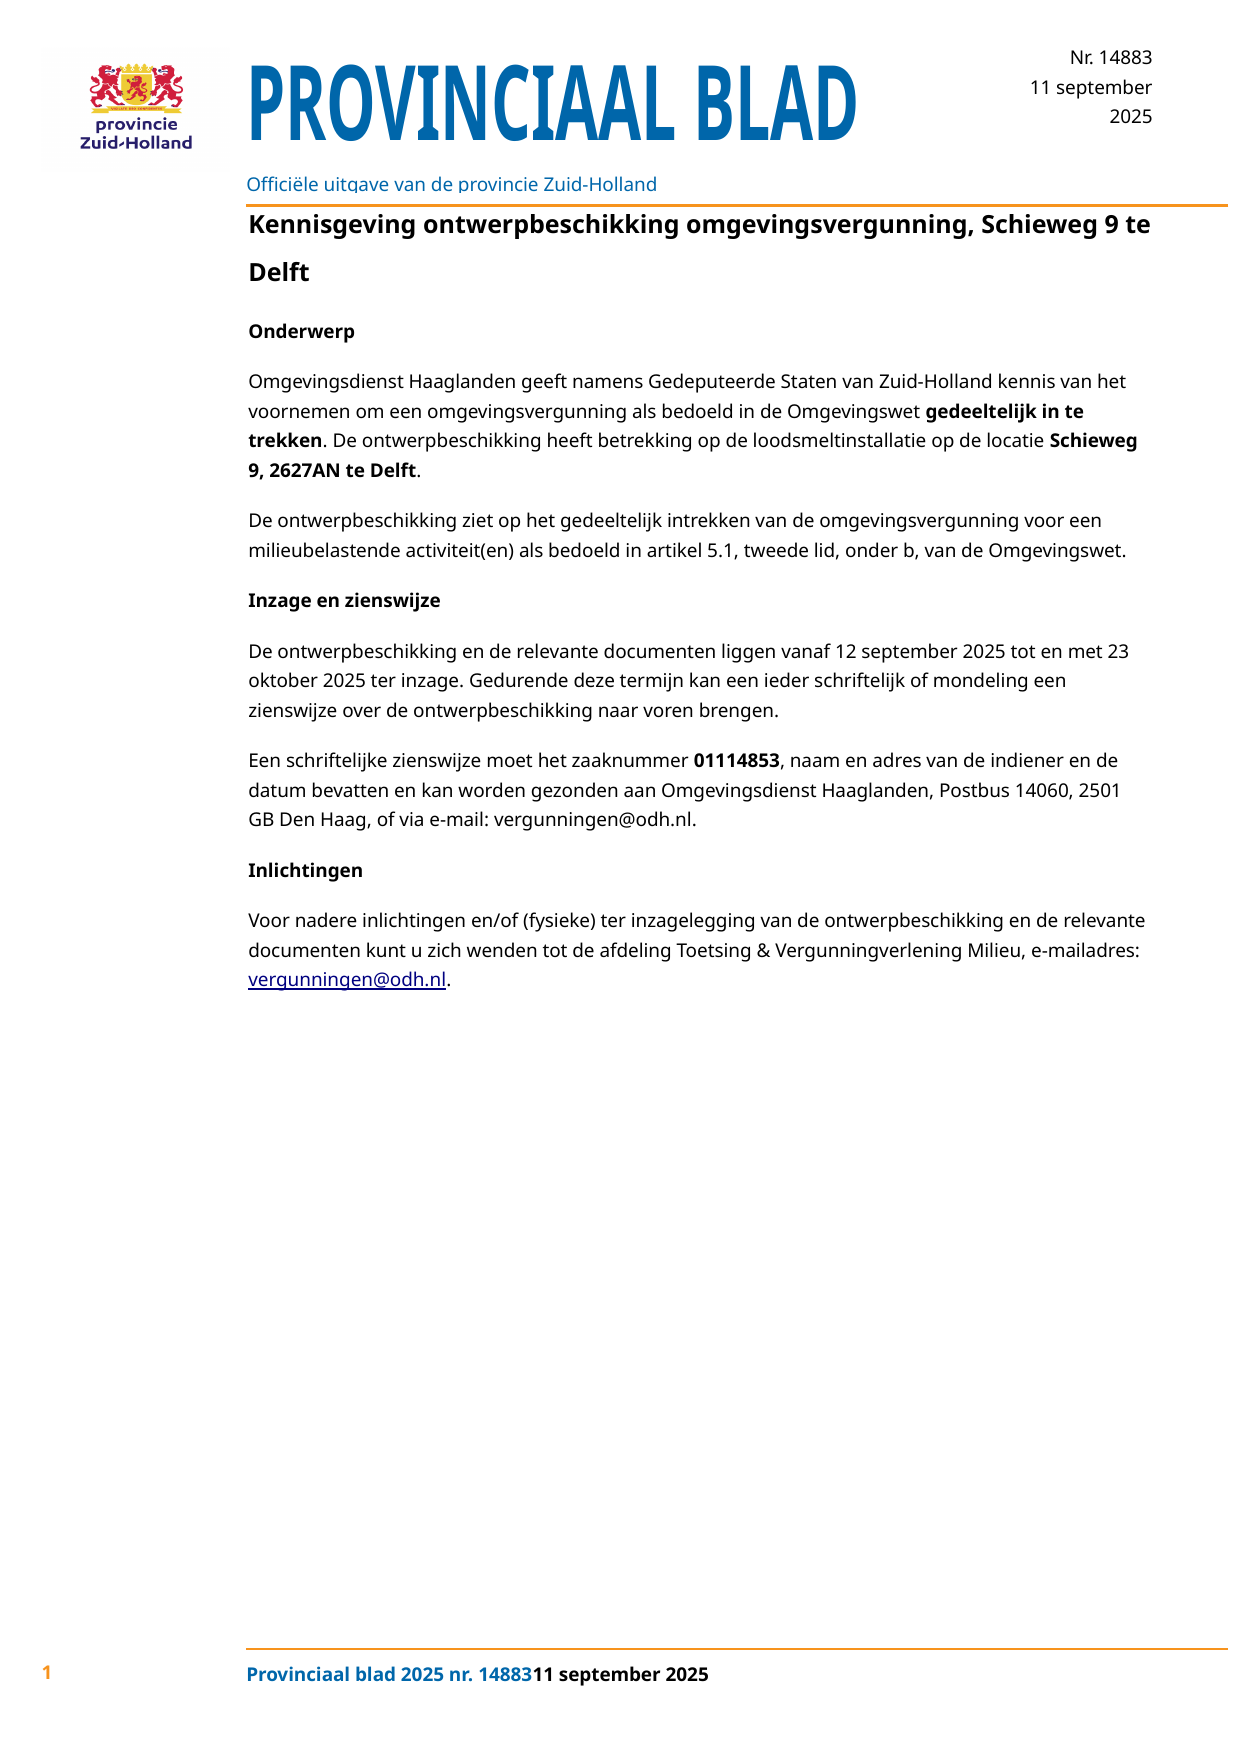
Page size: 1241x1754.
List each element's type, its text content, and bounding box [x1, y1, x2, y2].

text Voor nadere inlichtingen en/of (fysieke) ter inzagelegging van de ontwerpbeschikking en de relevante documenten kunt u zich wenden tot de afdeling Toetsing & Vergunningverlening Milieu, e-mailadres: vergunningen@odh.nl. [248, 907, 1152, 992]
text Inlichtingen [248, 857, 1152, 883]
text Een schriftelijke zienswijze moet het zaaknummer 01114853, naam en adres van de indiener en de datum bevatten en kan worden gezonden aan Omgevingsdienst Haaglanden, Postbus 14060, 2501 GB Den Haag, of via e-mail: vergunningen@odh.nl. [248, 747, 1152, 832]
text De ontwerpbeschikking ziet op het gedeeltelijk intrekken van de omgevingsvergunning voor een milieubelastende activiteit(en) als bedoeld in artikel 5.1, tweede lid, onder b, van de Omgevingswet. [248, 507, 1152, 563]
picture [41, 47, 231, 172]
text Omgevingsdienst Haaglanden geeft namens Gedeputeerde Staten van Zuid-Holland kennis van het voornemen om een omgevingsvergunning als bedoeld in de Omgevingswet gedeeltelijk in te trekken. De ontwerpbeschikking heeft betrekking op de loodsmeltinstallatie op de locatie Schieweg 9, 2627AN te Delft. [248, 368, 1152, 483]
text De ontwerpbeschikking en de relevante documenten liggen vanaf 12 september 2025 tot en met 23 oktober 2025 ter inzage. Gedurende deze termijn kan een ieder schriftelijk of mondeling een zienswijze over de ontwerpbeschikking naar voren brengen. [248, 638, 1152, 723]
text Kennisgeving ontwerpbeschikking omgevingsvergunning, Schieweg 9 te Delft [248, 207, 1152, 288]
text Onderwerp [248, 318, 1152, 344]
text Inzage en zienswijze [248, 587, 1152, 613]
